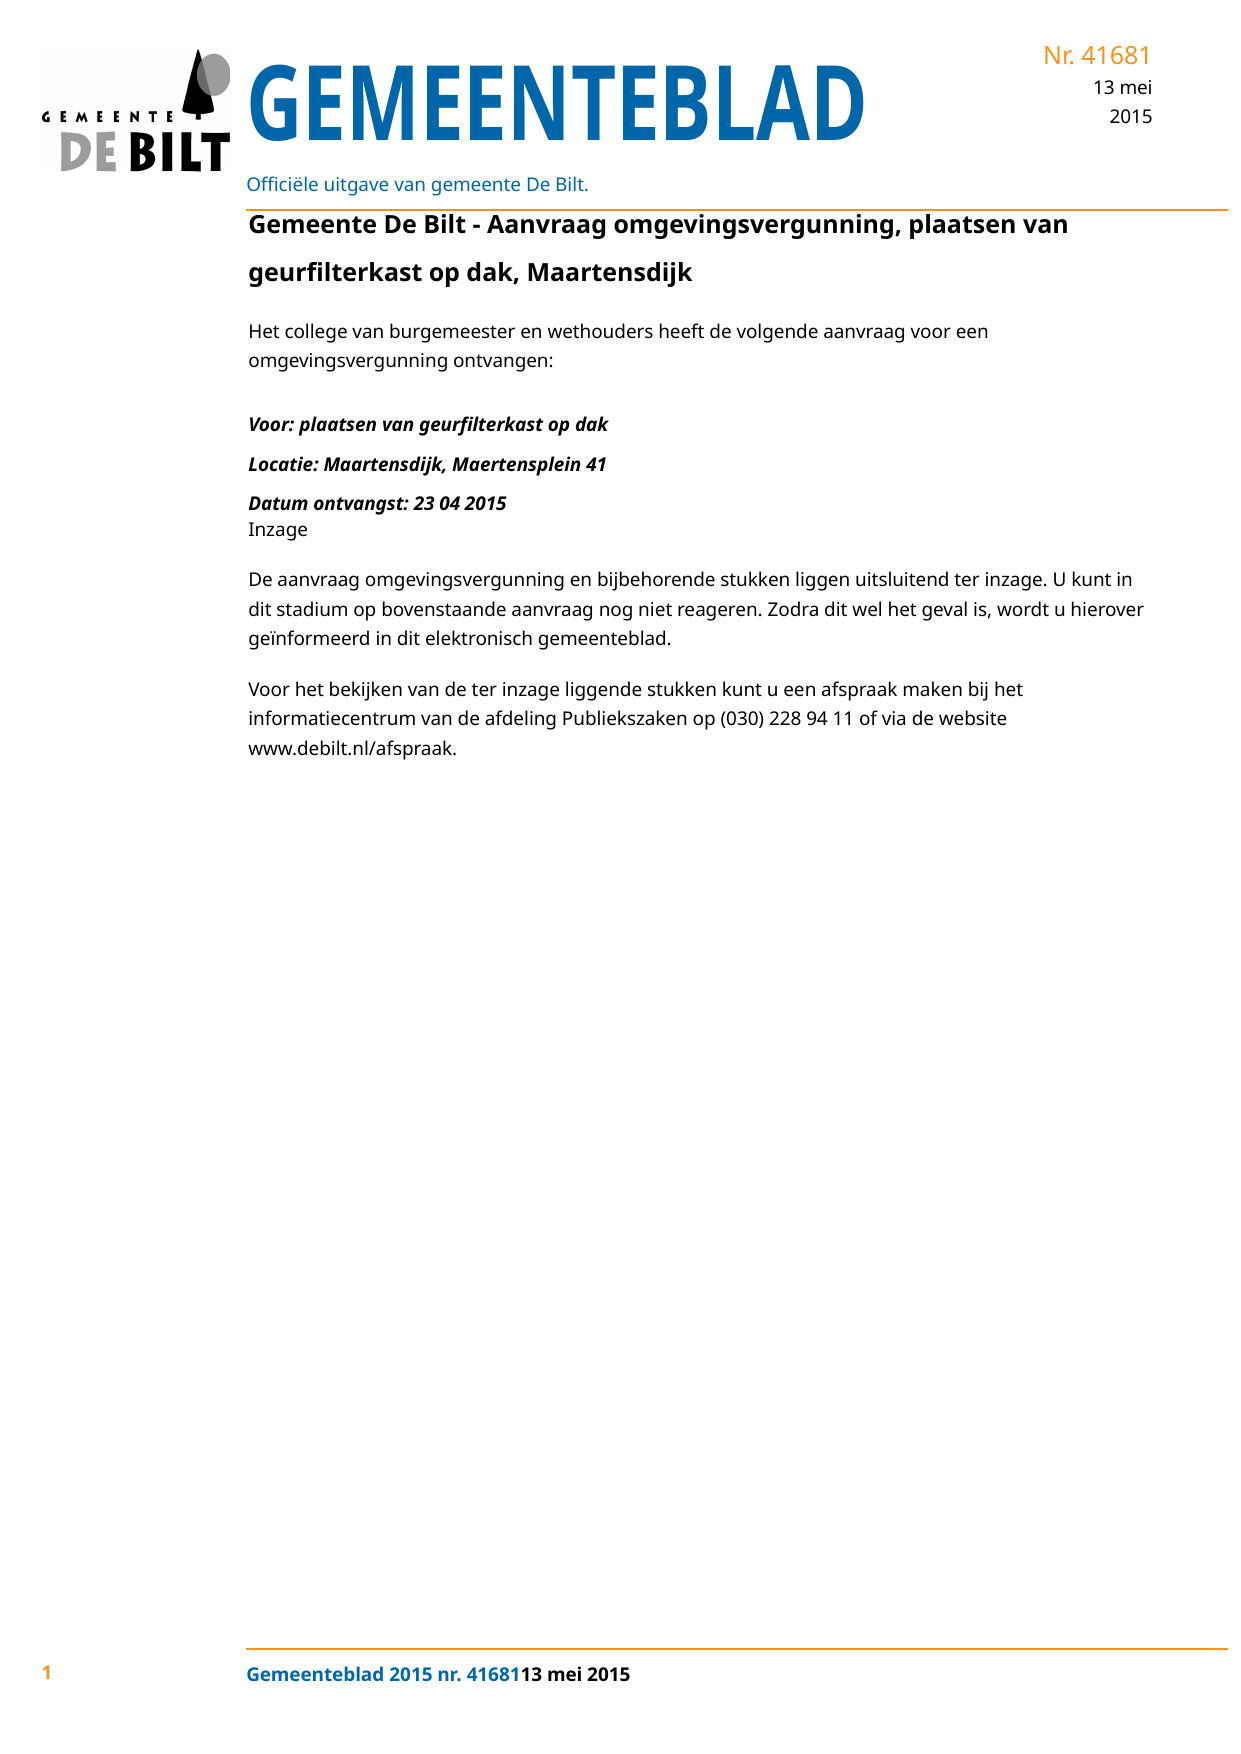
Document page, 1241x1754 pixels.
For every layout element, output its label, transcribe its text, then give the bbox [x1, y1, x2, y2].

picture [41, 47, 231, 172]
text Gemeente De Bilt - Aanvraag omgevingsvergunning, plaatsen van geurfilterkast op dak, Maartensdijk [248, 211, 1152, 288]
text Voor het bekijken van de ter inzage liggende stukken kunt u een afspraak maken bij het informatiecentrum van de afdeling Publiekszaken op (030) 228 94 11 of via de website www.debilt.nl/afspraak. [248, 676, 1152, 761]
text De aanvraag omgevingsvergunning en bijbehorende stukken liggen uitsluitend ter inzage. U kunt in dit stadium op bovenstaande aanvraag nog niet reageren. Zodra dit wel het geval is, wordt u hierover geïnformeerd in dit elektronisch gemeenteblad. [248, 566, 1152, 651]
text Inzage [248, 516, 1152, 541]
text Het college van burgemeester en wethouders heeft de volgende aanvraag voor een omgevingsvergunning ontvangen: [248, 318, 1152, 373]
text Datum ontvangst: 23 04 2015 [248, 490, 1152, 516]
text Locatie: Maartensdijk, Maertensplein 41 [248, 451, 1152, 476]
text Voor: plaatsen van geurfilterkast op dak [248, 411, 1152, 437]
